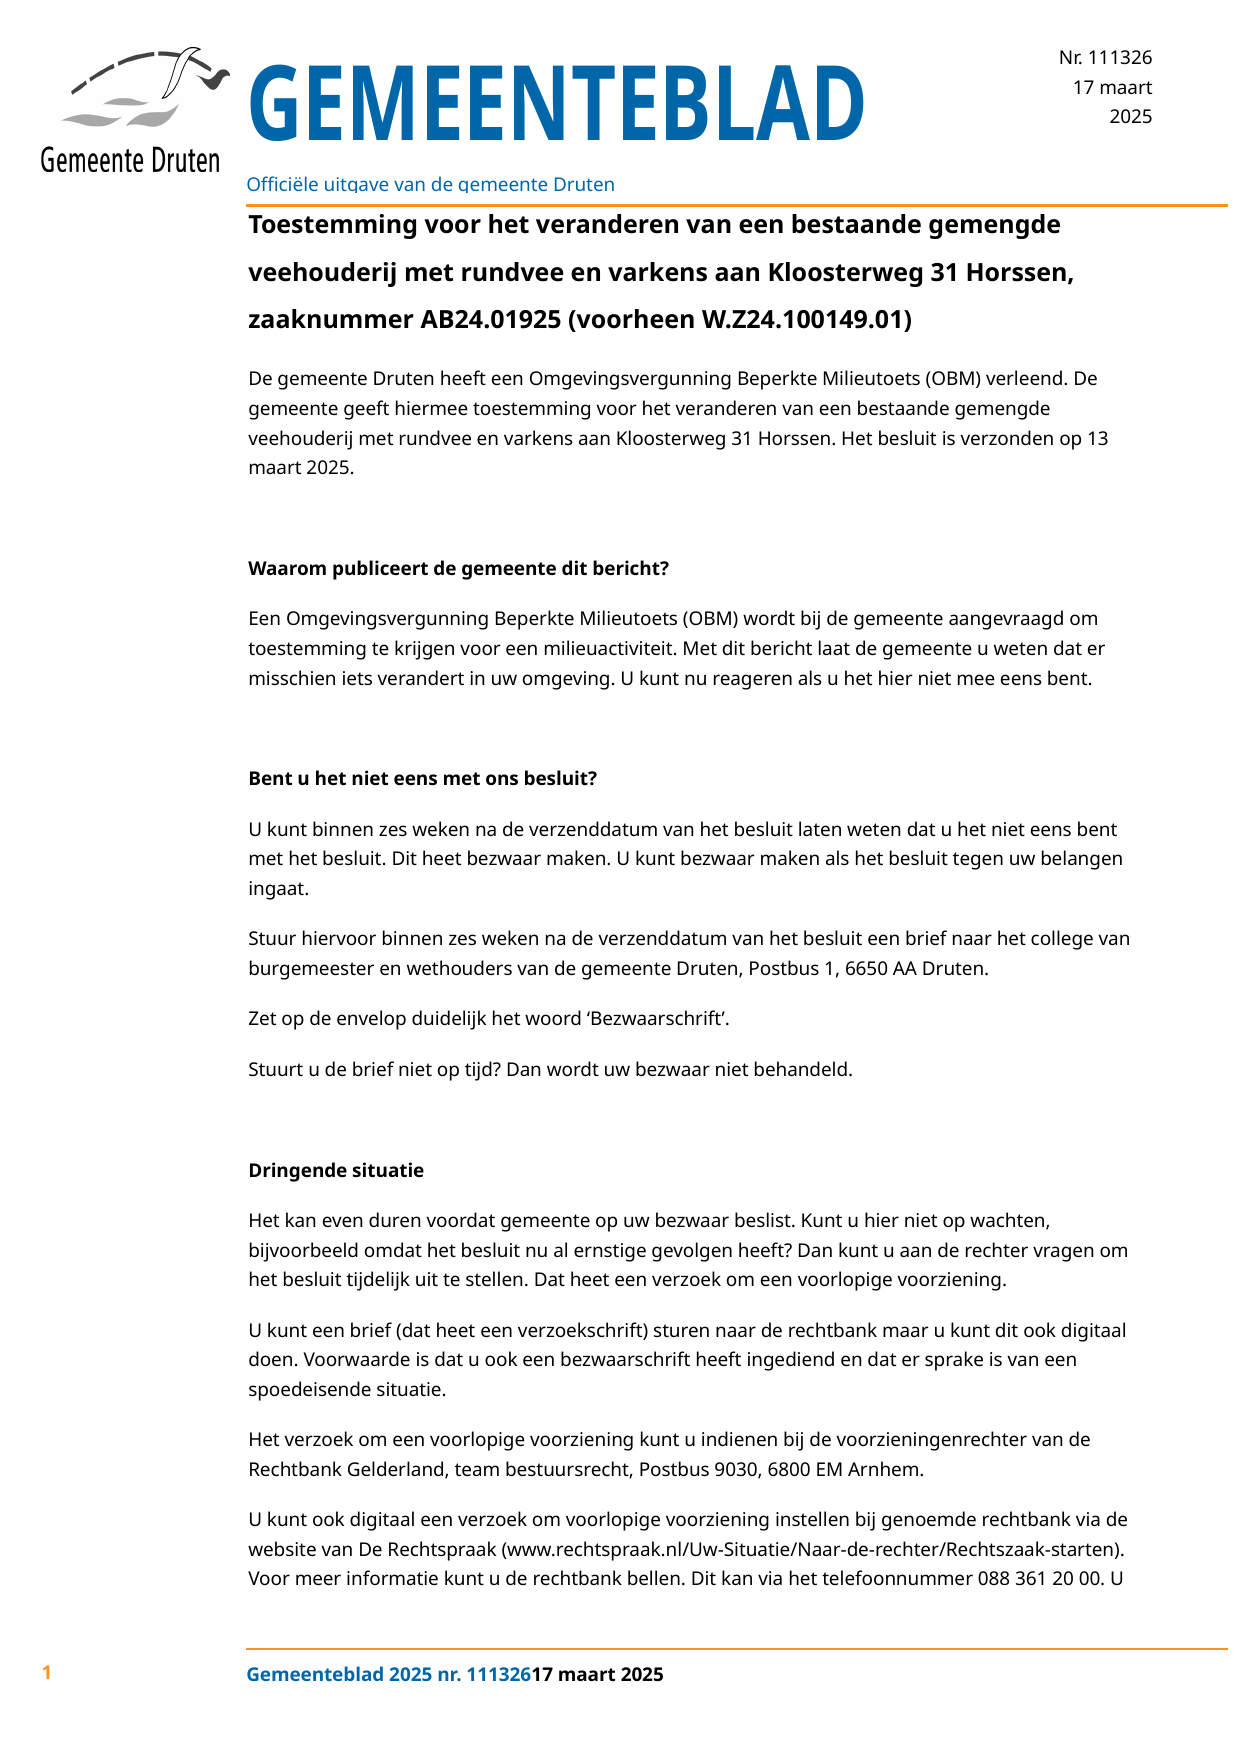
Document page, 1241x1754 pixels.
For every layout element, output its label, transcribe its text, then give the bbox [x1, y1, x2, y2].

text Waarom publiceert de gemeente dit bericht? [248, 555, 1152, 581]
picture [41, 47, 231, 172]
text Het kan even duren voordat gemeente op uw bezwaar beslist. Kunt u hier niet op wachten, bijvoorbeeld omdat het besluit nu al ernstige gevolgen heeft? Dan kunt u aan de rechter vragen om het besluit tijdelijk uit te stellen. Dat heet een verzoek om een voorlopige voorziening. [248, 1207, 1152, 1292]
text U kunt ook digitaal een verzoek om voorlopige voorziening instellen bij genoemde rechtbank via de website van De Rechtspraak (www.rechtspraak.nl/Uw-Situatie/Naar-de-rechter/Rechtszaak-starten). Voor meer informatie kunt u de rechtbank bellen. Dit kan via het telefoonnummer 088 361 20 00. U [248, 1506, 1152, 1591]
text Dringende situatie [248, 1157, 1152, 1182]
text Zet op de envelop duidelijk het woord ‘Bezwaarschrift’. [248, 1006, 1152, 1031]
text Toestemming voor het veranderen van een bestaande gemengde veehouderij met rundvee en varkens aan Kloosterweg 31 Horssen, zaaknummer AB24.01925 (voorheen W.Z24.100149.01) [248, 207, 1152, 336]
text Een Omgevingsvergunning Beperkte Milieutoets (OBM) wordt bij de gemeente aangevraagd om toestemming te krijgen voor een milieuactiviteit. Met dit bericht laat de gemeente u weten dat er misschien iets verandert in uw omgeving. U kunt nu reageren als u het hier niet mee eens bent. [248, 606, 1152, 690]
text U kunt binnen zes weken na de verzenddatum van het besluit laten weten dat u het niet eens bent met het besluit. Dit heet bezwaar maken. U kunt bezwaar maken als het besluit tegen uw belangen ingaat. [248, 816, 1152, 901]
text Stuur hiervoor binnen zes weken na de verzenddatum van het besluit een brief naar het college van burgemeester en wethouders van de gemeente Druten, Postbus 1, 6650 AA Druten. [248, 926, 1152, 981]
text Bent u het niet eens met ons besluit? [248, 766, 1152, 791]
text Het verzoek om een voorlopige voorziening kunt u indienen bij de voorzieningenrechter van de Rechtbank Gelderland, team bestuursrecht, Postbus 9030, 6800 EM Arnhem. [248, 1426, 1152, 1482]
text Stuurt u de brief niet op tijd? Dan wordt uw bezwaar niet behandeld. [248, 1056, 1152, 1082]
text De gemeente Druten heeft een Omgevingsvergunning Beperkte Milieutoets (OBM) verleend. De gemeente geeft hiermee toestemming voor het veranderen van een bestaande gemengde veehouderij met rundvee en varkens aan Kloosterweg 31 Horssen. Het besluit is verzonden op 13 maart 2025. [248, 366, 1152, 480]
text U kunt een brief (dat heet een verzoekschrift) sturen naar de rechtbank maar u kunt dit ook digitaal doen. Voorwaarde is dat u ook een bezwaarschrift heeft ingediend en dat er sprake is van een spoedeisende situatie. [248, 1317, 1152, 1402]
